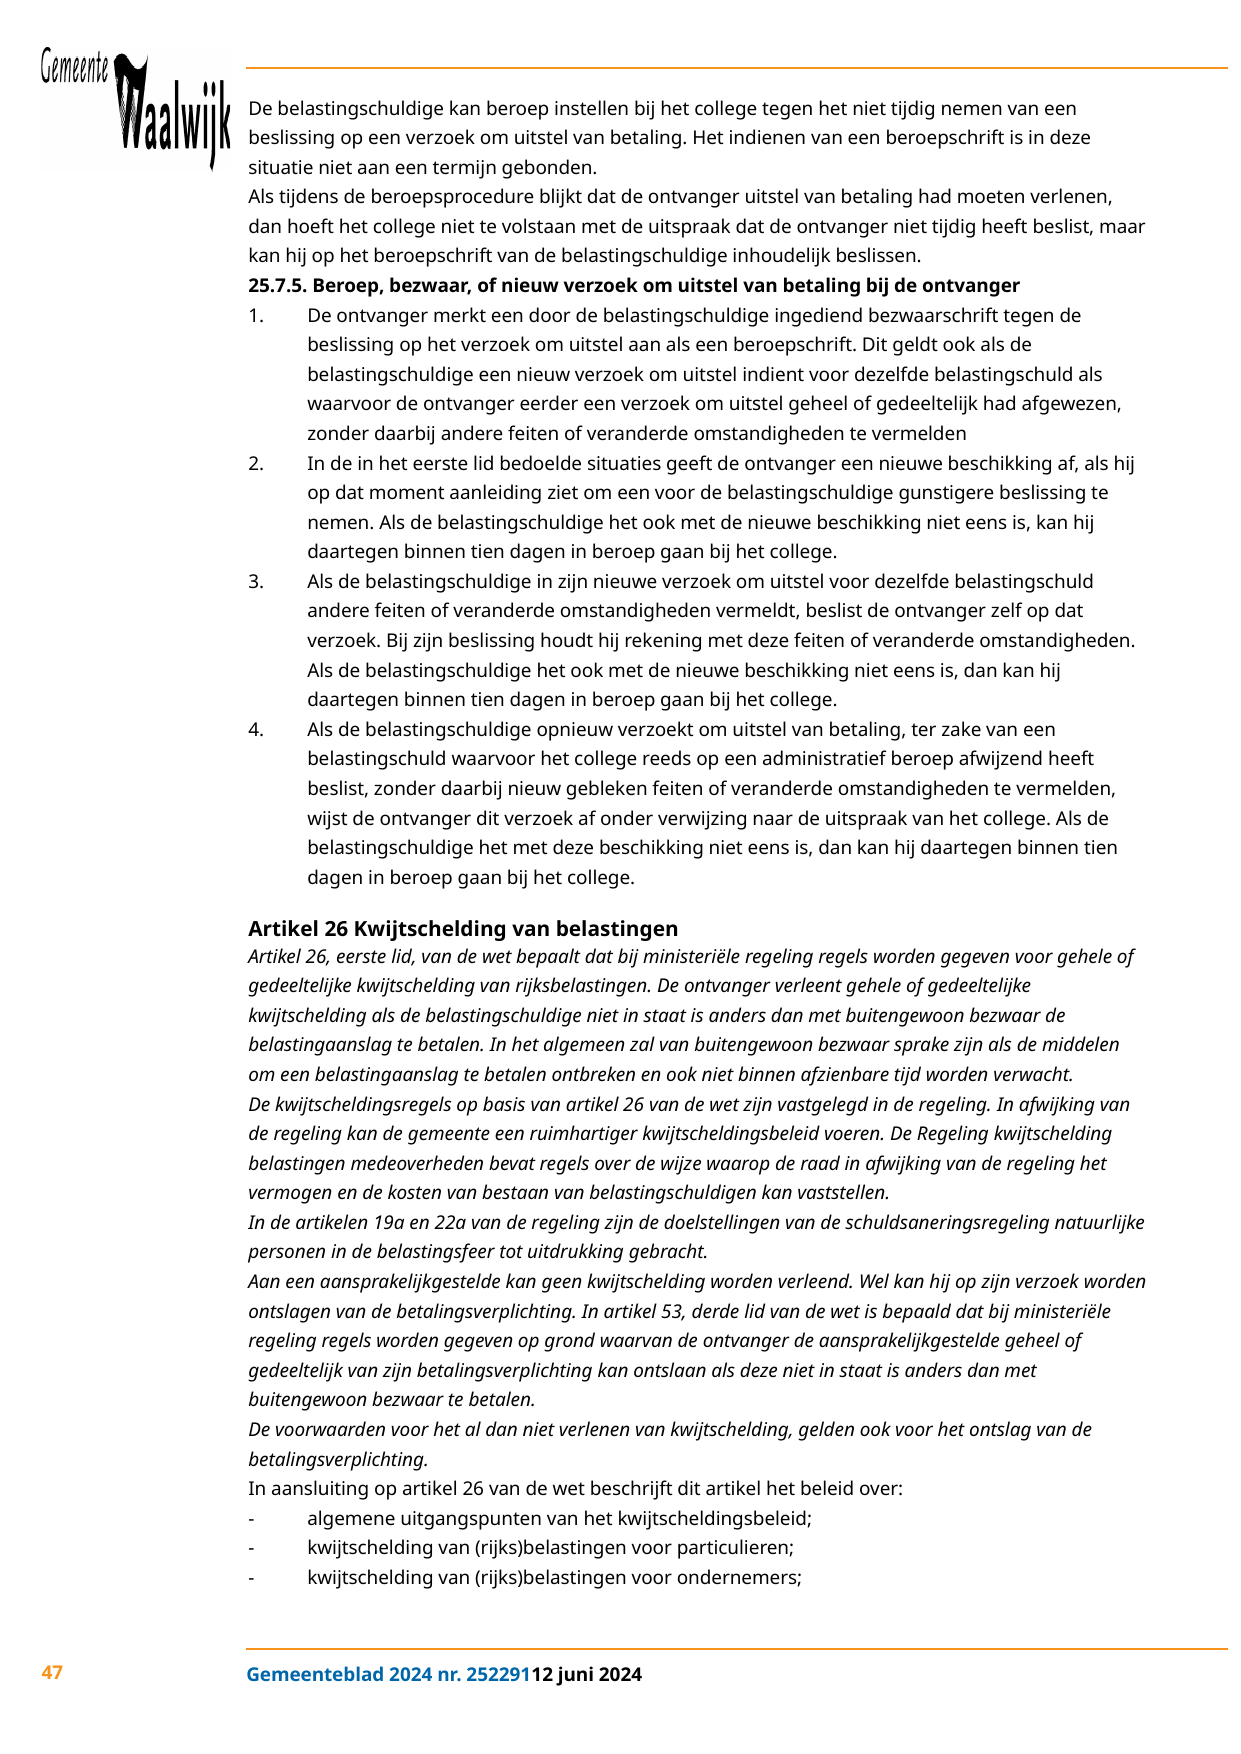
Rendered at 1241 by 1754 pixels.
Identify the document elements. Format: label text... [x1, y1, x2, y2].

list kwijtschelding van (rijks)belastingen voor particulieren; [248, 1534, 1152, 1560]
text Artikel 26, eerste lid, van de wet bepaalt dat bij ministeriële regeling regels worden gegeven voor gehele of gedeeltelijke kwijtschelding van rijksbelastingen. De ontvanger verleent gehele of gedeeltelijke kwijtschelding als de belastingschuldige niet in staat is anders dan met buitengewoon bezwaar de belastingaanslag te betalen. In het algemeen zal van buitengewoon bezwaar sprake zijn als de middelen om een belastingaanslag te betalen ontbreken en ook niet binnen afzienbare tijd worden verwacht. [248, 943, 1152, 1087]
text Aan een aansprakelijkgestelde kan geen kwijtschelding worden verleend. Wel kan hij op zijn verzoek worden ontslagen van de betalingsverplichting. In artikel 53, derde lid van de wet is bepaald dat bij ministeriële regeling regels worden gegeven op grond waarvan de ontvanger de aansprakelijkgestelde geheel of gedeeltelijk van zijn betalingsverplichting kan ontslaan als deze niet in staat is anders dan met buitengewoon bezwaar te betalen. [248, 1268, 1152, 1412]
text Als tijdens de beroepsprocedure blijkt dat de ontvanger uitstel van betaling had moeten verlenen, dan hoeft het college niet te volstaan met de uitspraak dat de ontvanger niet tijdig heeft beslist, maar kan hij op het beroepschrift van de belastingschuldige inhoudelijk beslissen. [248, 183, 1152, 268]
list algemene uitgangspunten van het kwijtscheldingsbeleid; [248, 1505, 1152, 1531]
list kwijtschelding van (rijks)belastingen voor ondernemers; [248, 1564, 1152, 1590]
text De kwijtscheldingsregels op basis van artikel 26 van de wet zijn vastgelegd in de regeling. In afwijking van de regeling kan de gemeente een ruimhartiger kwijtscheldingsbeleid voeren. De Regeling kwijtschelding belastingen medeoverheden bevat regels over de wijze waarop de raad in afwijking van de regeling het vermogen en de kosten van bestaan van belastingschuldigen kan vaststellen. [248, 1091, 1152, 1205]
text De belastingschuldige kan beroep instellen bij het college tegen het niet tijdig nemen van een beslissing op een verzoek om uitstel van betaling. Het indienen van een beroepschrift is in deze situatie niet aan een termijn gebonden. [248, 95, 1152, 180]
list Als de belastingschuldige in zijn nieuwe verzoek om uitstel voor dezelfde belastingschuld andere feiten of veranderde omstandigheden vermeldt, beslist de ontvanger zelf op dat verzoek. Bij zijn beslissing houdt hij rekening met deze feiten of veranderde omstandigheden. Als de belastingschuldige het ook met de nieuwe beschikking niet eens is, dan kan hij daartegen binnen tien dagen in beroep gaan bij het college. [248, 568, 1152, 712]
list De ontvanger merkt een door de belastingschuldige ingediend bezwaarschrift tegen de beslissing op het verzoek om uitstel aan als een beroepschrift. Dit geldt ook als de belastingschuldige een nieuw verzoek om uitstel indient voor dezelfde belastingschuld als waarvoor de ontvanger eerder een verzoek om uitstel geheel of gedeeltelijk had afgewezen, zonder daarbij andere feiten of veranderde omstandigheden te vermelden [248, 302, 1152, 446]
text 25.7.5. Beroep, bezwaar, of nieuw verzoek om uitstel van betaling bij de ontvanger [248, 272, 1152, 298]
list In de in het eerste lid bedoelde situaties geeft de ontvanger een nieuwe beschikking af, als hij op dat moment aanleiding ziet om een voor de belastingschuldige gunstigere beslissing te nemen. Als de belastingschuldige het ook met de nieuwe beschikking niet eens is, kan hij daartegen binnen tien dagen in beroep gaan bij het college. [248, 450, 1152, 564]
text In de artikelen 19a en 22a van de regeling zijn de doelstellingen van de schuldsaneringsregeling natuurlijke personen in de belastingsfeer tot uitdrukking gebracht. [248, 1209, 1152, 1264]
picture [41, 47, 231, 172]
text Artikel 26 Kwijtschelding van belastingen [248, 914, 1152, 943]
list Als de belastingschuldige opnieuw verzoekt om uitstel van betaling, ter zake van een belastingschuld waarvoor het college reeds op een administratief beroep afwijzend heeft beslist, zonder daarbij nieuw gebleken feiten of veranderde omstandigheden te vermelden, wijst de ontvanger dit verzoek af onder verwijzing naar de uitspraak van het college. Als de belastingschuldige het met deze beschikking niet eens is, dan kan hij daartegen binnen tien dagen in beroep gaan bij het college. [248, 716, 1152, 890]
text De voorwaarden voor het al dan niet verlenen van kwijtschelding, gelden ook voor het ontslag van de betalingsverplichting. [248, 1416, 1152, 1471]
text In aansluiting op artikel 26 van de wet beschrijft dit artikel het beleid over: [248, 1475, 1152, 1501]
